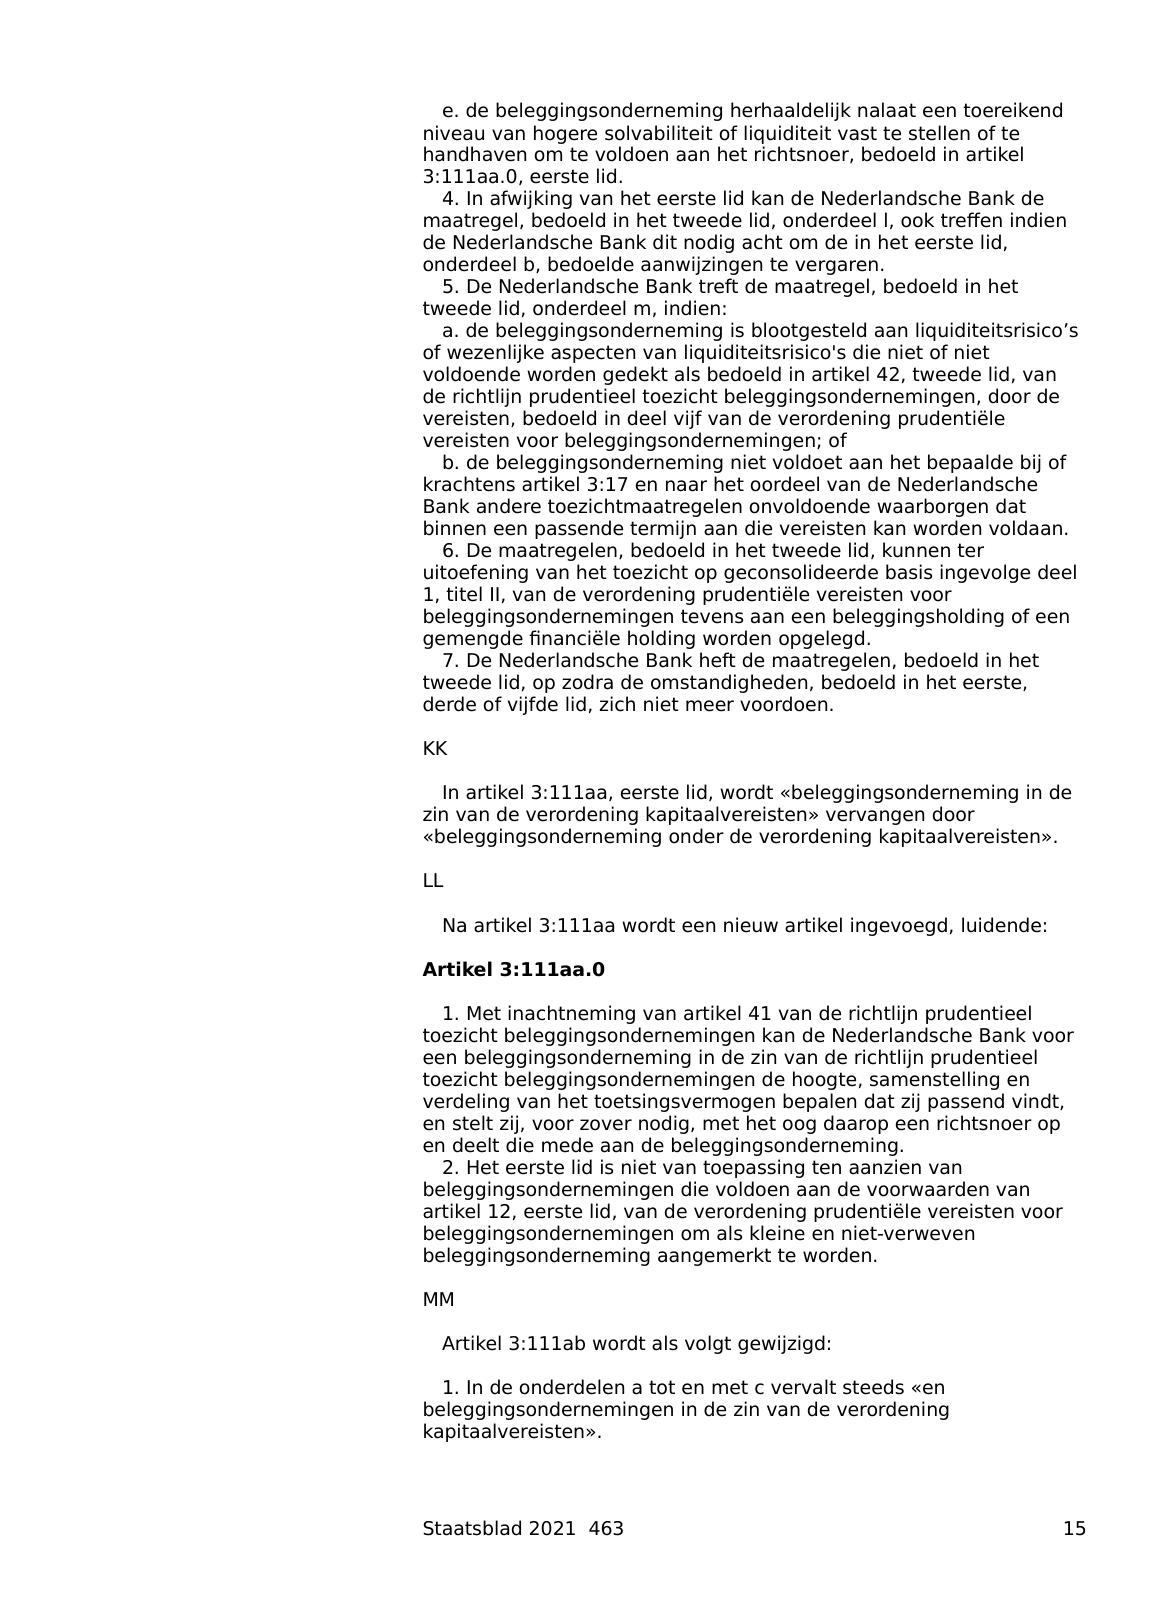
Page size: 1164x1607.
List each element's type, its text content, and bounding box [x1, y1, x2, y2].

text a. de beleggingsonderneming is blootgesteld aan liquiditeitsrisico’s of wezenlijke aspecten van liquiditeitsrisico's die niet of niet voldoende worden gedekt als bedoeld in artikel 42, tweede lid, van de richtlijn prudentieel toezicht beleggingsondernemingen, door de vereisten, bedoeld in deel vijf van de verordening prudentiële vereisten voor beleggingsondernemingen; of [422, 320, 1087, 452]
subtitle Artikel 3:111aa.0 [422, 959, 1087, 981]
text 6. De maatregelen, bedoeld in het tweede lid, kunnen ter uitoefening van het toezicht op geconsolideerde basis ingevolge deel 1, titel II, van de verordening prudentiële vereisten voor beleggingsondernemingen tevens aan een beleggingsholding of een gemengde financiële holding worden opgelegd. [422, 540, 1087, 650]
text b. de beleggingsonderneming niet voldoet aan het bepaalde bij of krachtens artikel 3:17 en naar het oordeel van de Nederlandsche Bank andere toezichtmaatregelen onvoldoende waarborgen dat binnen een passende termijn aan die vereisten kan worden voldaan. [422, 452, 1087, 540]
text 4. In afwijking van het eerste lid kan de Nederlandsche Bank de maatregel, bedoeld in het tweede lid, onderdeel l, ook treffen indien de Nederlandsche Bank dit nodig acht om de in het eerste lid, onderdeel b, bedoelde aanwijzingen te vergaren. [422, 188, 1087, 276]
text 5. De Nederlandsche Bank treft de maatregel, bedoeld in het tweede lid, onderdeel m, indien: [422, 276, 1087, 320]
text e. de beleggingsonderneming herhaaldelijk nalaat een toereikend niveau van hogere solvabiliteit of liquiditeit vast te stellen of te handhaven om te voldoen aan het richtsnoer, bedoeld in artikel 3:111aa.0, eerste lid. [422, 100, 1087, 188]
text LL [422, 870, 1087, 892]
text MM [422, 1289, 1087, 1311]
text Na artikel 3:111aa wordt een nieuw artikel ingevoegd, luidende: [422, 914, 1087, 936]
text 7. De Nederlandsche Bank heft de maatregelen, bedoeld in het tweede lid, op zodra de omstandigheden, bedoeld in het eerste, derde of vijfde lid, zich niet meer voordoen. [422, 650, 1087, 716]
text Artikel 3:111ab wordt als volgt gewijzigd: [422, 1333, 1087, 1355]
text 1. Met inachtneming van artikel 41 van de richtlijn prudentieel toezicht beleggingsondernemingen kan de Nederlandsche Bank voor een beleggingsonderneming in de zin van de richtlijn prudentieel toezicht beleggingsondernemingen de hoogte, samenstelling en verdeling van het toetsingsvermogen bepalen dat zij passend vindt, en stelt zij, voor zover nodig, met het oog daarop een richtsnoer op en deelt die mede aan de beleggingsonderneming. [422, 1003, 1087, 1157]
text In artikel 3:111aa, eerste lid, wordt «beleggingsonderneming in de zin van de verordening kapitaalvereisten» vervangen door «beleggingsonderneming onder de verordening kapitaalvereisten». [422, 782, 1087, 848]
text KK [422, 738, 1087, 760]
text 2. Het eerste lid is niet van toepassing ten aanzien van beleggingsondernemingen die voldoen aan de voorwaarden van artikel 12, eerste lid, van de verordening prudentiële vereisten voor beleggingsondernemingen om als kleine en niet-verweven beleggingsonderneming aangemerkt te worden. [422, 1157, 1087, 1267]
text 1. In de onderdelen a tot en met c vervalt steeds «en beleggingsondernemingen in de zin van de verordening kapitaalvereisten». [422, 1377, 1087, 1443]
